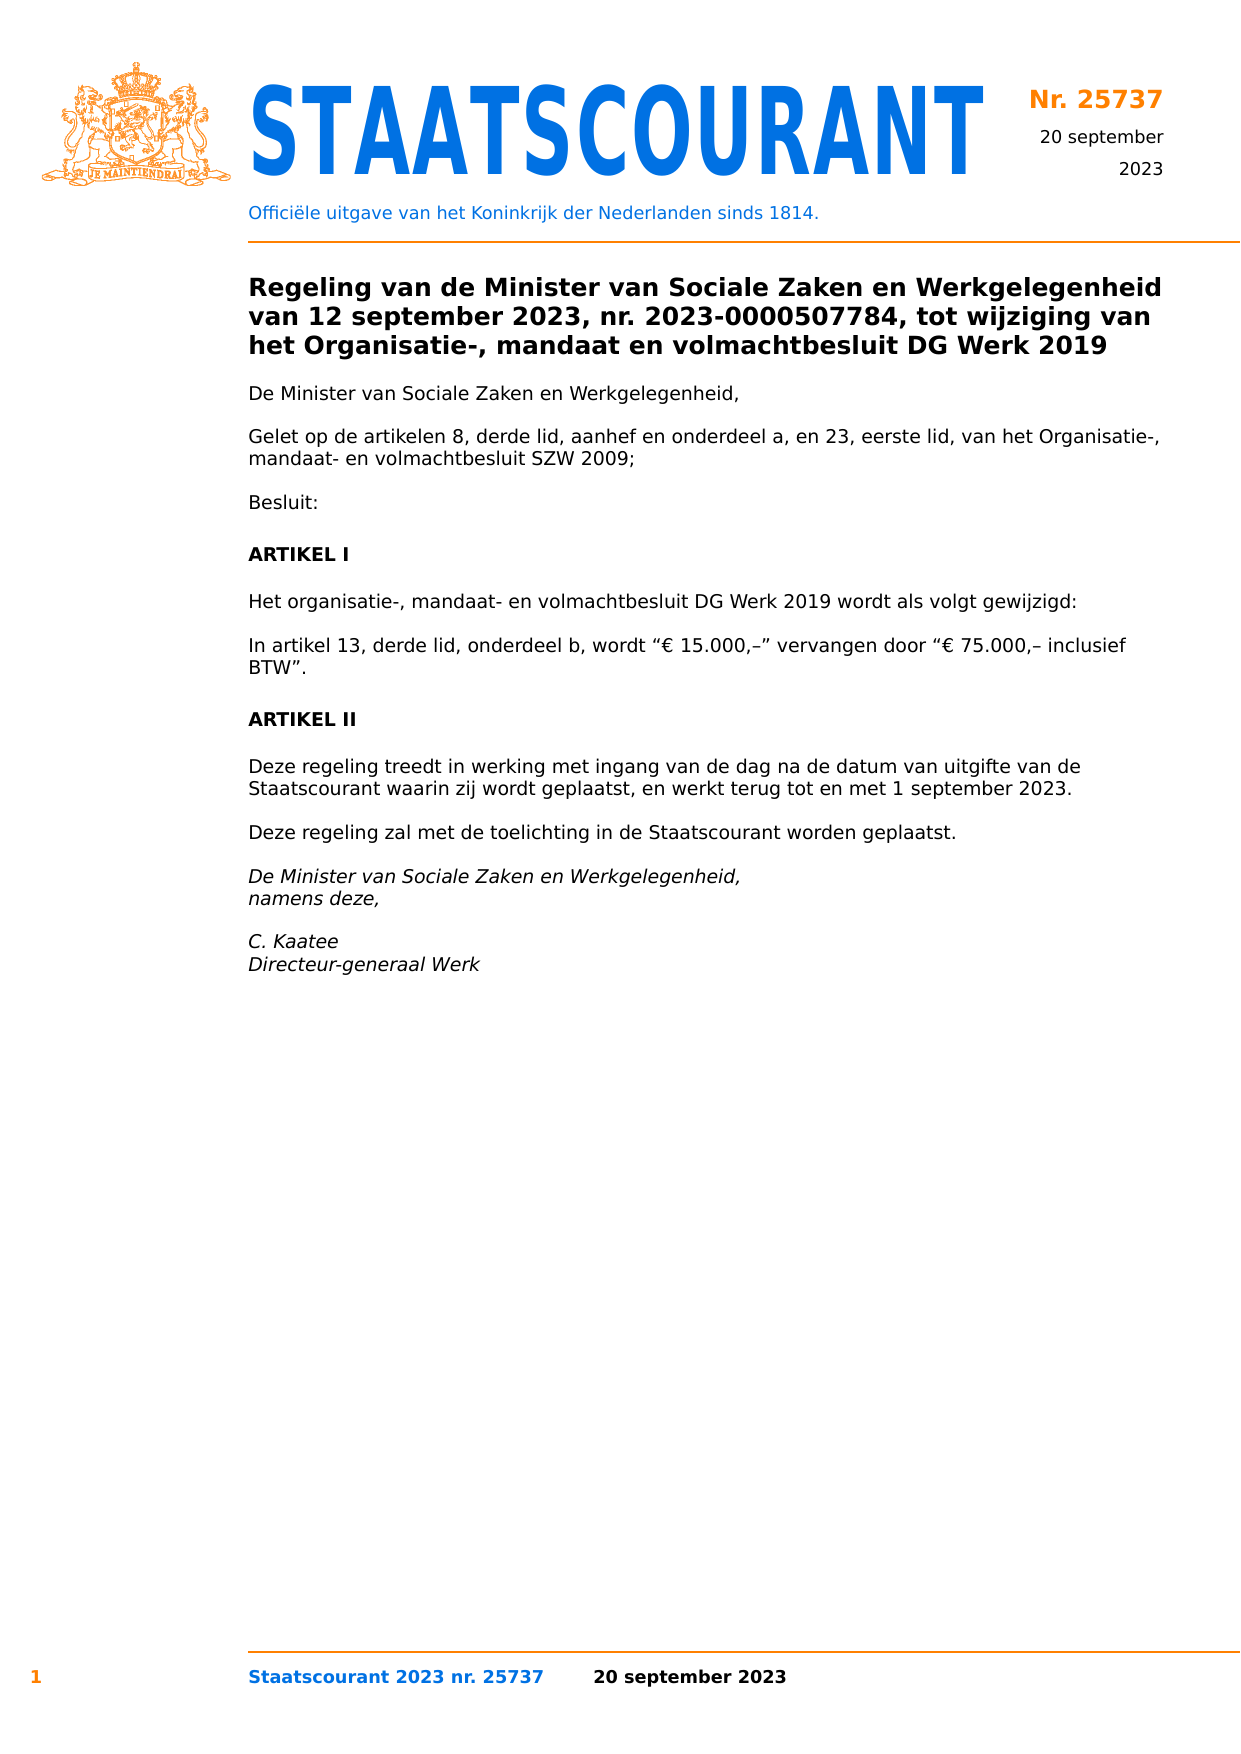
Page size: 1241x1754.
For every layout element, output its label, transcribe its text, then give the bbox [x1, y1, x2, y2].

table_header [25, 62, 248, 241]
text In artikel 13, derde lid, onderdeel b, wordt “€ 15.000,–” vervangen door “€ 75.000,– inclusief BTW”. [248, 635, 1163, 679]
table_cell 20 september [998, 121, 1240, 153]
table_header Nr. 25737 [998, 62, 1240, 121]
table_cell Officiële uitgave van het Koninkrijk der Nederlanden sinds 1814. [248, 203, 1240, 241]
text De Minister van Sociale Zaken en Werkgelegenheid, [248, 382, 1163, 404]
text Besluit: [248, 492, 1163, 514]
subtitle Regeling van de Minister van Sociale Zaken en Werkgelegenheid van 12 september 2023, nr. 2023-0000507784, tot wijziging van het Organisatie-, mandaat en volmachtbesluit DG Werk 2019 [248, 273, 1163, 361]
table_header STAATSCOURANT [248, 62, 998, 203]
text Deze regeling zal met de toelichting in de Staatscourant worden geplaatst. [248, 822, 1163, 844]
text Het organisatie-, mandaat- en volmachtbesluit DG Werk 2019 wordt als volgt gewijzigd: [248, 591, 1163, 613]
text De Minister van Sociale Zaken en Werkgelegenheid, namens deze, C. Kaatee Directeur-generaal Werk [248, 866, 1163, 975]
subtitle ARTIKEL I [248, 544, 1163, 566]
text Gelet op de artikelen 8, derde lid, aanhef en onderdeel a, en 23, eerste lid, van het Organisatie-, mandaat- en volmachtbesluit SZW 2009; [248, 426, 1163, 470]
text Deze regeling treedt in werking met ingang van de dag na de datum van uitgifte van de Staatscourant waarin zij wordt geplaatst, en werkt terug tot en met 1 september 2023. [248, 756, 1163, 800]
table_cell 2023 [998, 153, 1240, 203]
picture [41, 62, 231, 186]
subtitle ARTIKEL II [248, 709, 1163, 731]
